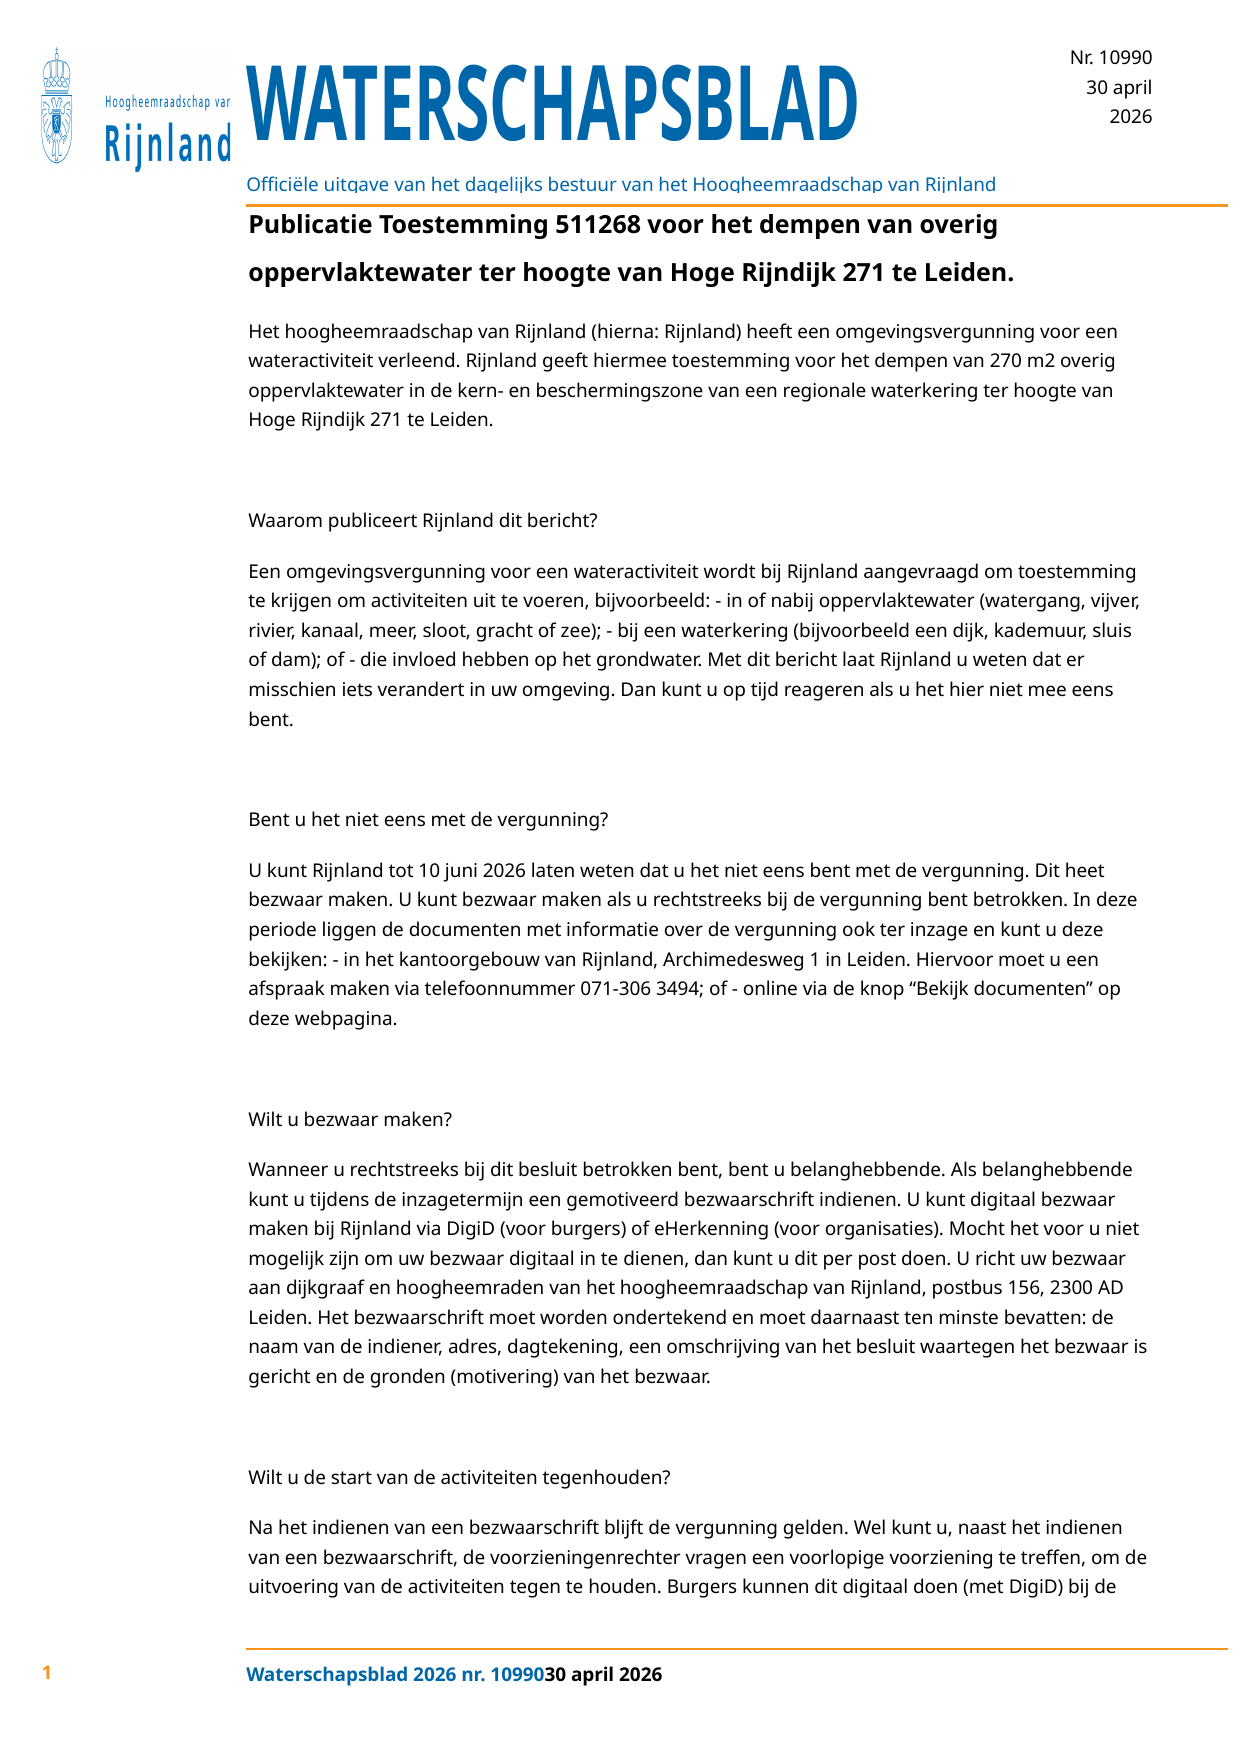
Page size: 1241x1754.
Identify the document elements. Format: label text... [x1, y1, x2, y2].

picture [41, 47, 231, 172]
text U kunt Rijnland tot 10 juni 2026 laten weten dat u het niet eens bent met de vergunning. Dit heet bezwaar maken. U kunt bezwaar maken als u rechtstreeks bij de vergunning bent betrokken. In deze periode liggen de documenten met informatie over de vergunning ook ter inzage en kunt u deze bekijken: - in het kantoorgebouw van Rijnland, Archimedesweg 1 in Leiden. Hiervoor moet u een afspraak maken via telefoonnummer 071-306 3494; of - online via de knop “Bekijk documenten” op deze webpagina. [248, 857, 1152, 1031]
text Het hoogheemraadschap van Rijnland (hierna: Rijnland) heeft een omgevingsvergunning voor een wateractiviteit verleend. Rijnland geeft hiermee toestemming voor het dempen van 270 m2 overig oppervlaktewater in de kern- en beschermingszone van een regionale waterkering ter hoogte van Hoge Rijndijk 271 te Leiden. [248, 318, 1152, 432]
text Wilt u de start van de activiteiten tegenhouden? [248, 1464, 1152, 1490]
text Bent u het niet eens met de vergunning? [248, 807, 1152, 832]
text Wanneer u rechtstreeks bij dit besluit betrokken bent, bent u belanghebbende. Als belanghebbende kunt u tijdens de inzagetermijn een gemotiveerd bezwaarschrift indienen. U kunt digitaal bezwaar maken bij Rijnland via DigiD (voor burgers) of eHerkenning (voor organisaties). Mocht het voor u niet mogelijk zijn om uw bezwaar digitaal in te dienen, dan kunt u dit per post doen. U richt uw bezwaar aan dijkgraaf en hoogheemraden van het hoogheemraadschap van Rijnland, postbus 156, 2300 AD Leiden. Het bezwaarschrift moet worden ondertekend en moet daarnaast ten minste bevatten: de naam van de indiener, adres, dagtekening, een omschrijving van het besluit waartegen het bezwaar is gericht en de gronden (motivering) van het bezwaar. [248, 1156, 1152, 1389]
text Publicatie Toestemming 511268 voor het dempen van overig oppervlaktewater ter hoogte van Hoge Rijndijk 271 te Leiden. [248, 207, 1152, 288]
text Na het indienen van een bezwaarschrift blijft de vergunning gelden. Wel kunt u, naast het indienen van een bezwaarschrift, de voorzieningenrechter vragen een voorlopige voorziening te treffen, om de uitvoering van de activiteiten tegen te houden. Burgers kunnen dit digitaal doen (met DigiD) bij de [248, 1514, 1152, 1599]
text Wilt u bezwaar maken? [248, 1106, 1152, 1132]
text Een omgevingsvergunning voor een wateractiviteit wordt bij Rijnland aangevraagd om toestemming te krijgen om activiteiten uit te voeren, bijvoorbeeld: - in of nabij oppervlaktewater (watergang, vijver, rivier, kanaal, meer, sloot, gracht of zee); - bij een waterkering (bijvoorbeeld een dijk, kademuur, sluis of dam); of - die invloed hebben op het grondwater. Met dit bericht laat Rijnland u weten dat er misschien iets verandert in uw omgeving. Dan kunt u op tijd reageren als u het hier niet mee eens bent. [248, 558, 1152, 732]
text Waarom publiceert Rijnland dit bericht? [248, 507, 1152, 533]
